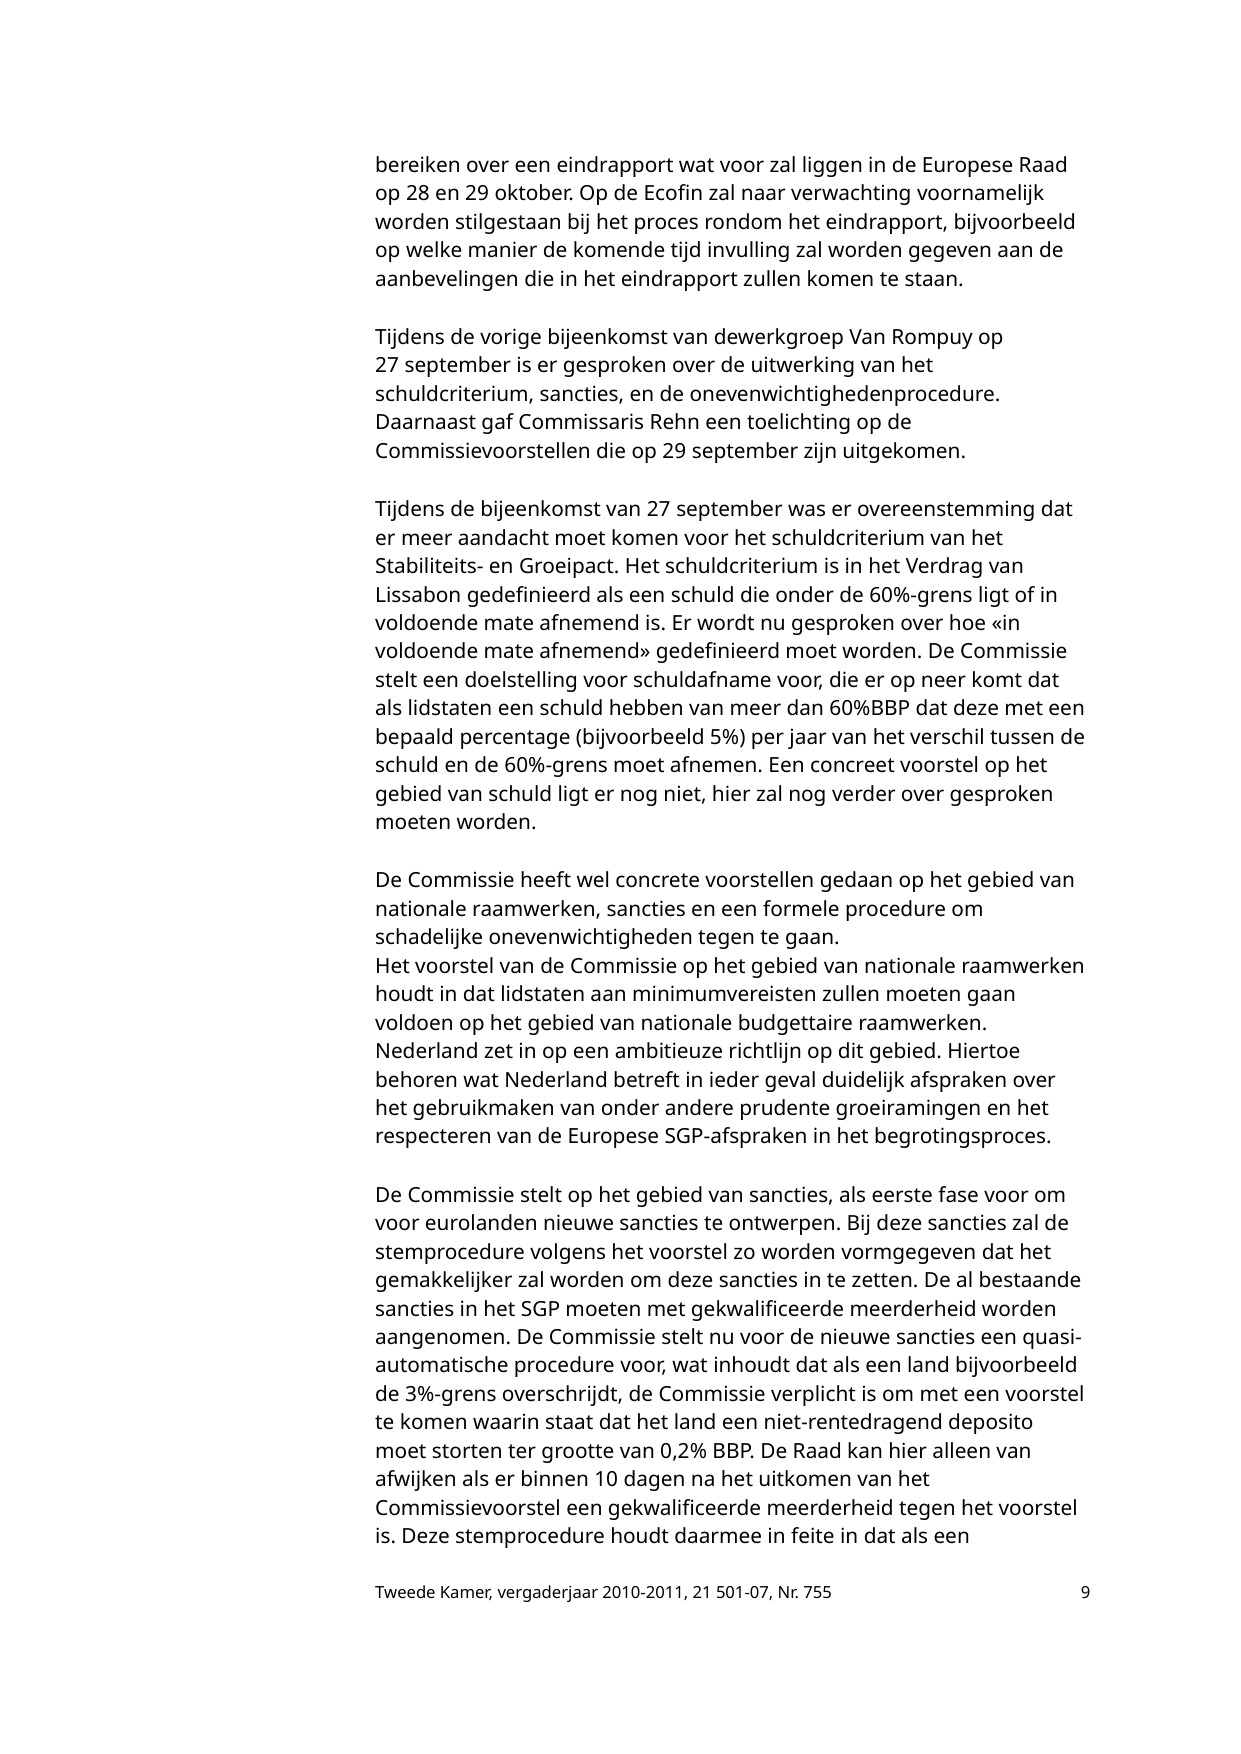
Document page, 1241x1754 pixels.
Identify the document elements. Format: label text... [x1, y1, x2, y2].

text Het voorstel van de Commissie op het gebied van nationale raamwerken houdt in dat lidstaten aan minimumvereisten zullen moeten gaan voldoen op het gebied van nationale budgettaire raamwerken. Nederland zet in op een ambitieuze richtlijn op dit gebied. Hiertoe behoren wat Nederland betreft in ieder geval duidelijk afspraken over het gebruikmaken van onder andere prudente groeiramingen en het respecteren van de Europese SGP-afspraken in het begrotingsproces. [375, 951, 1090, 1150]
text bereiken over een eindrapport wat voor zal liggen in de Europese Raad op 28 en 29 oktober. Op de Ecofin zal naar verwachting voornamelijk worden stilgestaan bij het proces rondom het eindrapport, bijvoorbeeld op welke manier de komende tijd invulling zal worden gegeven aan de aanbevelingen die in het eindrapport zullen komen te staan. [375, 150, 1090, 292]
text Tijdens de vorige bijeenkomst van dewerkgroep Van Rompuy op 27 september is er gesproken over de uitwerking van het schuldcriterium, sancties, en de onevenwichtighedenprocedure. [375, 322, 1090, 407]
text De Commissie stelt op het gebied van sancties, als eerste fase voor om voor eurolanden nieuwe sancties te ontwerpen. Bij deze sancties zal de stemprocedure volgens het voorstel zo worden vormgegeven dat het gemakkelijker zal worden om deze sancties in te zetten. De al bestaande sancties in het SGP moeten met gekwalificeerde meerderheid worden aangenomen. De Commissie stelt nu voor de nieuwe sancties een quasi-automatische procedure voor, wat inhoudt dat als een land bijvoorbeeld de 3%-grens overschrijdt, de Commissie verplicht is om met een voorstel te komen waarin staat dat het land een niet-rentedragend deposito moet storten ter grootte van 0,2% BBP. De Raad kan hier alleen van afwijken als er binnen 10 dagen na het uitkomen van het Commissievoorstel een gekwalificeerde meerderheid tegen het voorstel is. Deze stemprocedure houdt daarmee in feite in dat als een [375, 1180, 1090, 1550]
text De Commissie heeft wel concrete voorstellen gedaan op het gebied van nationale raamwerken, sancties en een formele procedure om schadelijke onevenwichtigheden tegen te gaan. [375, 866, 1090, 951]
text Daarnaast gaf Commissaris Rehn een toelichting op de Commissievoorstellen die op 29 september zijn uitgekomen. [375, 407, 1090, 464]
text Tijdens de bijeenkomst van 27 september was er overeenstemming dat er meer aandacht moet komen voor het schuldcriterium van het Stabiliteits- en Groeipact. Het schuldcriterium is in het Verdrag van Lissabon gedefinieerd als een schuld die onder de 60%-grens ligt of in voldoende mate afnemend is. Er wordt nu gesproken over hoe «in voldoende mate afnemend» gedefinieerd moet worden. De Commissie stelt een doelstelling voor schuldafname voor, die er op neer komt dat als lidstaten een schuld hebben van meer dan 60%BBP dat deze met een bepaald percentage (bijvoorbeeld 5%) per jaar van het verschil tussen de schuld en de 60%-grens moet afnemen. Een concreet voorstel op het gebied van schuld ligt er nog niet, hier zal nog verder over gesproken moeten worden. [375, 494, 1090, 836]
